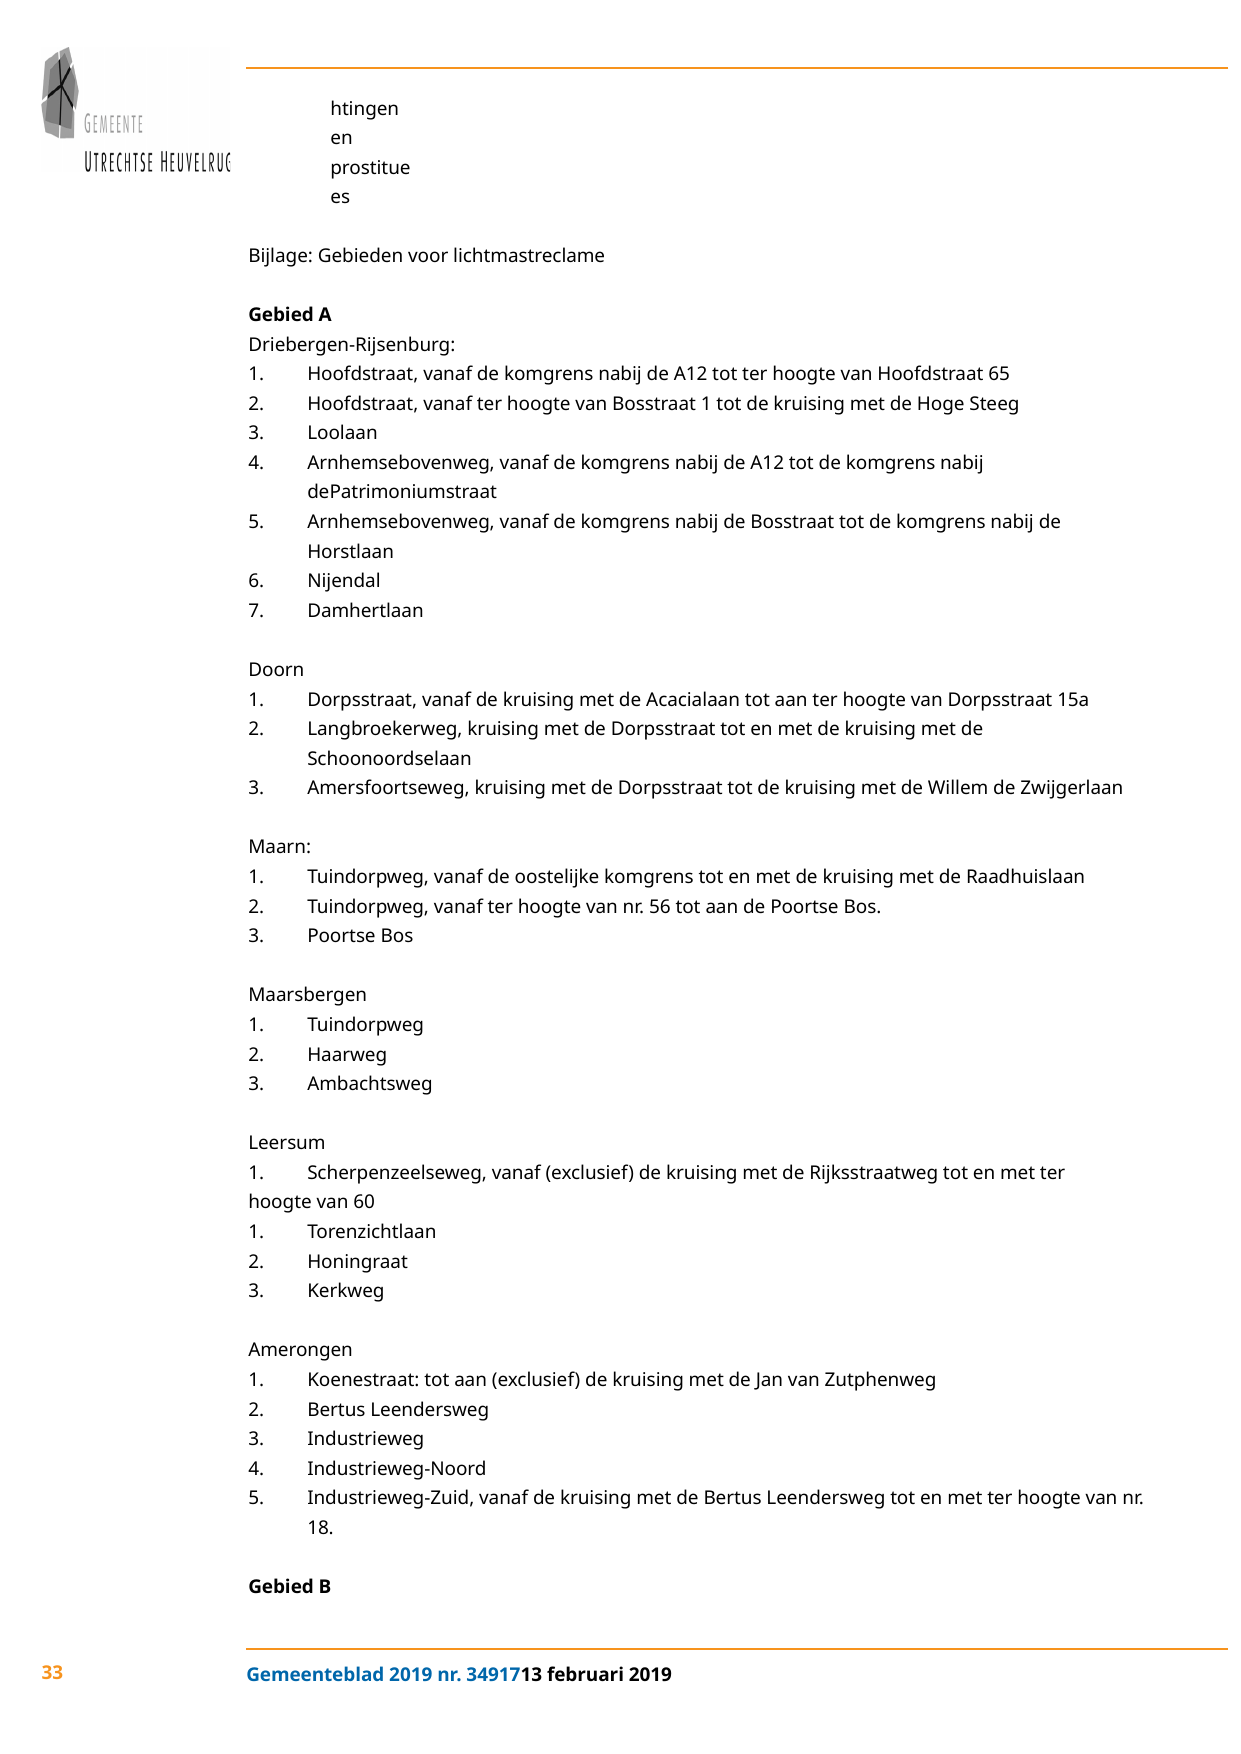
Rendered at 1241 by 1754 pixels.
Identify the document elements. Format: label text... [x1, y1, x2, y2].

table_cell [659, 95, 741, 209]
list Dorpsstraat, vanaf de kruising met de Acacialaan tot aan ter hoogte van Dorpsstraat 15a [248, 686, 1152, 712]
list Scherpenzeelseweg, vanaf (exclusief) de kruising met de Rijksstraatweg tot en met ter [248, 1159, 1152, 1185]
list Industrieweg [248, 1425, 1152, 1451]
list Tuindorpweg [248, 1011, 1152, 1037]
list Torenzichtlaan [248, 1218, 1152, 1244]
table_cell [987, 95, 1069, 209]
text Driebergen-Rijsenburg: [248, 331, 1152, 357]
list Damhertlaan [248, 597, 1152, 623]
list Tuindorpweg, vanaf ter hoogte van nr. 56 tot aan de Poortse Bos. [248, 893, 1152, 919]
table_cell [1069, 95, 1152, 209]
table_cell htingen en prostituees [330, 95, 412, 209]
text Bijlage: Gebieden voor lichtmastreclame [248, 242, 1152, 268]
list Industrieweg-Noord [248, 1455, 1152, 1481]
text Maarn: [248, 834, 1152, 859]
list Industrieweg-Zuid, vanaf de kruising met de Bertus Leendersweg tot en met ter hoogte van nr. 18. [248, 1484, 1152, 1540]
text Leersum [248, 1129, 1152, 1155]
text Maarsbergen [248, 982, 1152, 1007]
list Kerkweg [248, 1277, 1152, 1303]
table_cell [741, 95, 823, 209]
list Ambachtsweg [248, 1070, 1152, 1096]
list Hoofdstraat, vanaf de komgrens nabij de A12 tot ter hoogte van Hoofdstraat 65 [248, 360, 1152, 386]
list Arnhemsebovenweg, vanaf de komgrens nabij de Bosstraat tot de komgrens nabij de Horstlaan [248, 508, 1152, 564]
table_cell [412, 95, 494, 209]
list Loolaan [248, 419, 1152, 445]
list Hoofdstraat, vanaf ter hoogte van Bosstraat 1 tot de kruising met de Hoge Steeg [248, 390, 1152, 416]
table_cell [494, 95, 577, 209]
list Haarweg [248, 1041, 1152, 1067]
list Koenestraat: tot aan (exclusief) de kruising met de Jan van Zutphenweg [248, 1366, 1152, 1392]
table_cell [248, 95, 330, 209]
list Tuindorpweg, vanaf de oostelijke komgrens tot en met de kruising met de Raadhuislaan [248, 863, 1152, 889]
list Arnhemsebovenweg, vanaf de komgrens nabij de A12 tot de komgrens nabij dePatrimoniumstraat [248, 449, 1152, 504]
table_cell [905, 95, 987, 209]
text Amerongen [248, 1337, 1152, 1362]
table_cell [823, 95, 905, 209]
list Poortse Bos [248, 922, 1152, 948]
text hoogte van 60 [248, 1189, 1152, 1214]
list Amersfoortseweg, kruising met de Dorpsstraat tot de kruising met de Willem de Zwijgerlaan [248, 774, 1152, 800]
list Bertus Leendersweg [248, 1396, 1152, 1422]
list Nijendal [248, 567, 1152, 593]
list Langbroekerweg, kruising met de Dorpsstraat tot en met de kruising met de Schoonoordselaan [248, 715, 1152, 771]
picture [41, 47, 231, 172]
text Gebied B [248, 1573, 1152, 1599]
list Honingraat [248, 1248, 1152, 1274]
text Doorn [248, 656, 1152, 682]
text Gebied A [248, 301, 1152, 327]
table_cell [577, 95, 659, 209]
